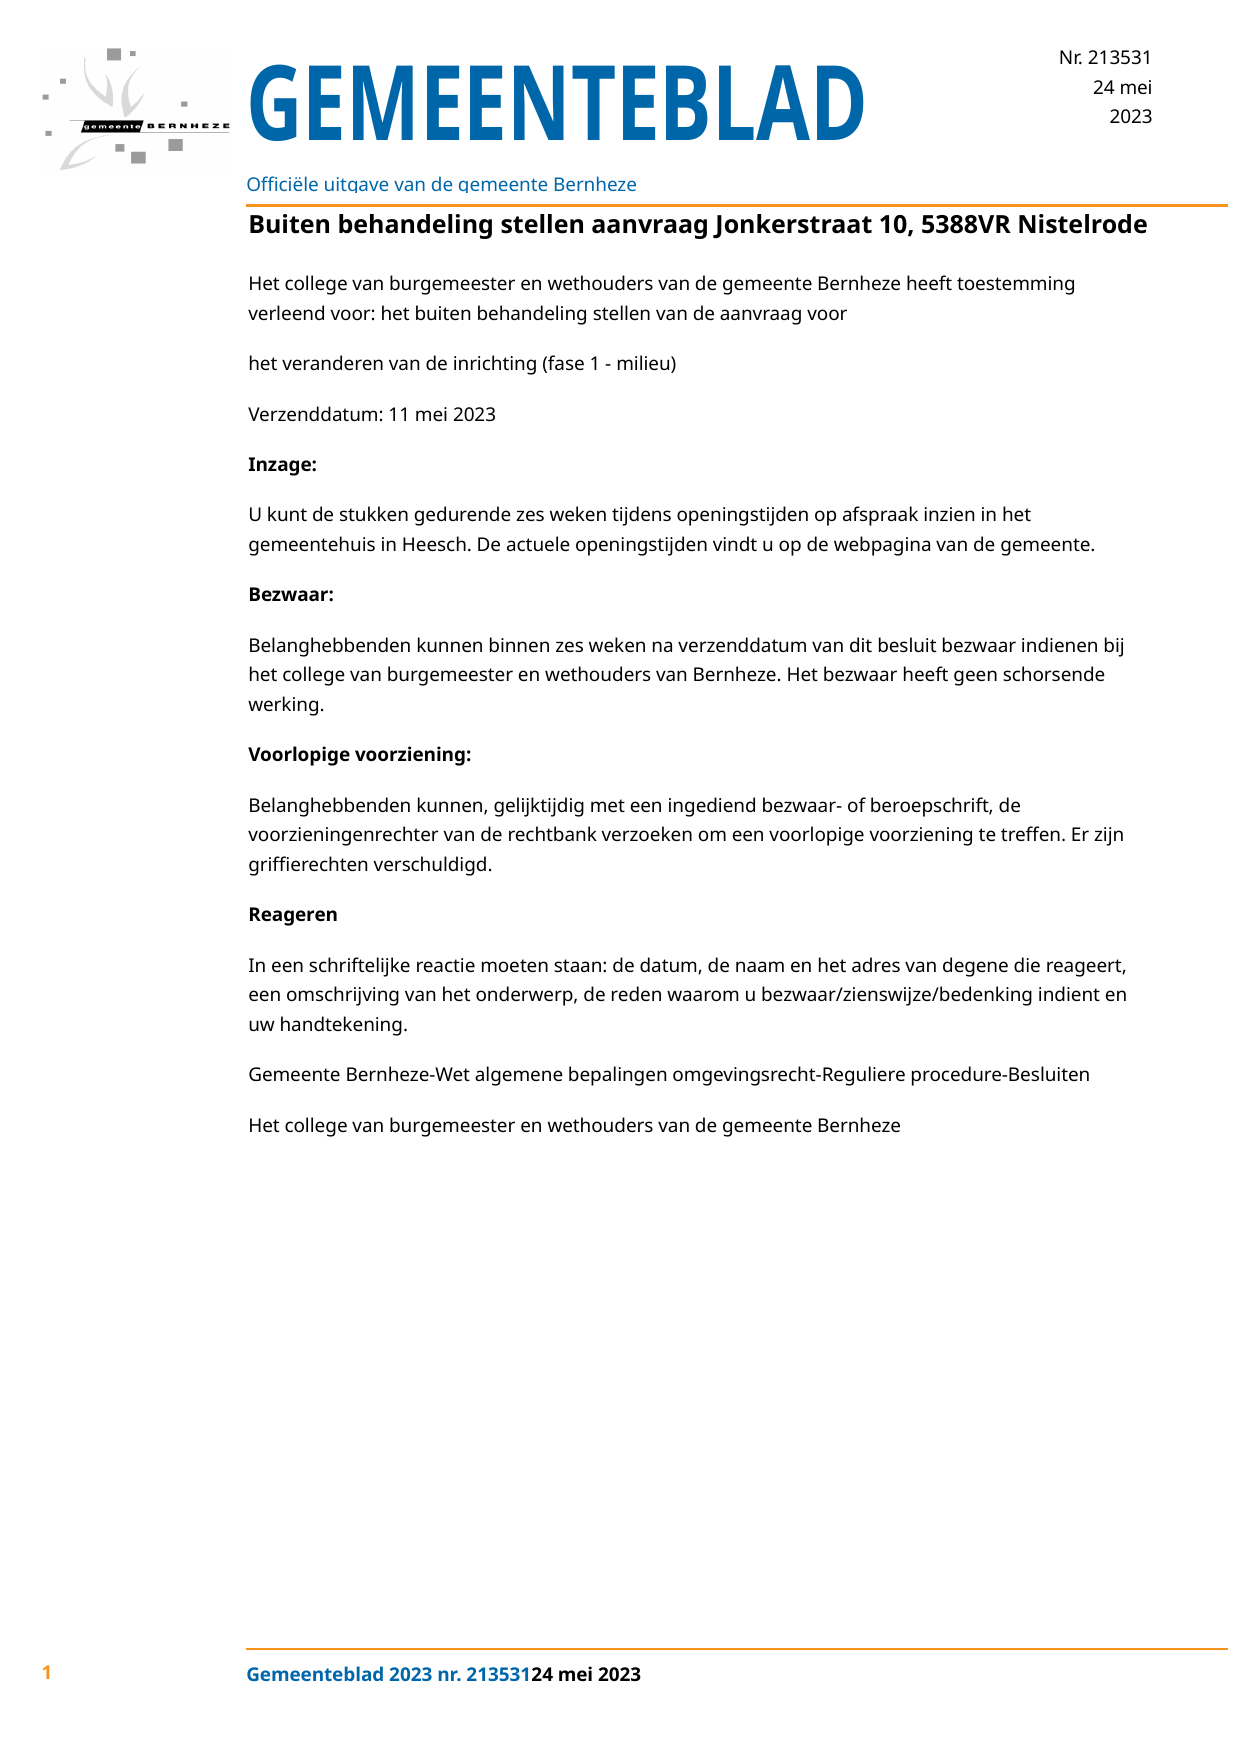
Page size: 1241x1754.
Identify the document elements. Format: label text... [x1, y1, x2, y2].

text Gemeente Bernheze-Wet algemene bepalingen omgevingsrecht-Reguliere procedure-Besluiten [248, 1062, 1152, 1087]
picture [41, 47, 231, 172]
text het veranderen van de inrichting (fase 1 - milieu) [248, 350, 1152, 376]
text Inzage: [248, 451, 1152, 477]
text Het college van burgemeester en wethouders van de gemeente Bernheze heeft toestemming verleend voor: het buiten behandeling stellen van de aanvraag voor [248, 270, 1152, 326]
text Reageren [248, 902, 1152, 927]
text U kunt de stukken gedurende zes weken tijdens openingstijden op afspraak inzien in het gemeentehuis in Heesch. De actuele openingstijden vindt u op de webpagina van de gemeente. [248, 502, 1152, 557]
text In een schriftelijke reactie moeten staan: de datum, de naam en het adres van degene die reageert, een omschrijving van het onderwerp, de reden waarom u bezwaar/zienswijze/bedenking indient en uw handtekening. [248, 952, 1152, 1037]
text Het college van burgemeester en wethouders van de gemeente Bernheze [248, 1112, 1152, 1138]
text Bezwaar: [248, 582, 1152, 607]
text Verzenddatum: 11 mei 2023 [248, 401, 1152, 426]
text Voorlopige voorziening: [248, 742, 1152, 767]
text Belanghebbenden kunnen binnen zes weken na verzenddatum van dit besluit bezwaar indienen bij het college van burgemeester en wethouders van Bernheze. Het bezwaar heeft geen schorsende werking. [248, 632, 1152, 717]
text Buiten behandeling stellen aanvraag Jonkerstraat 10, 5388VR Nistelrode [248, 207, 1152, 241]
text Belanghebbenden kunnen, gelijktijdig met een ingediend bezwaar- of beroepschrift, de voorzieningenrechter van de rechtbank verzoeken om een voorlopige voorziening te treffen. Er zijn griffierechten verschuldigd. [248, 792, 1152, 877]
